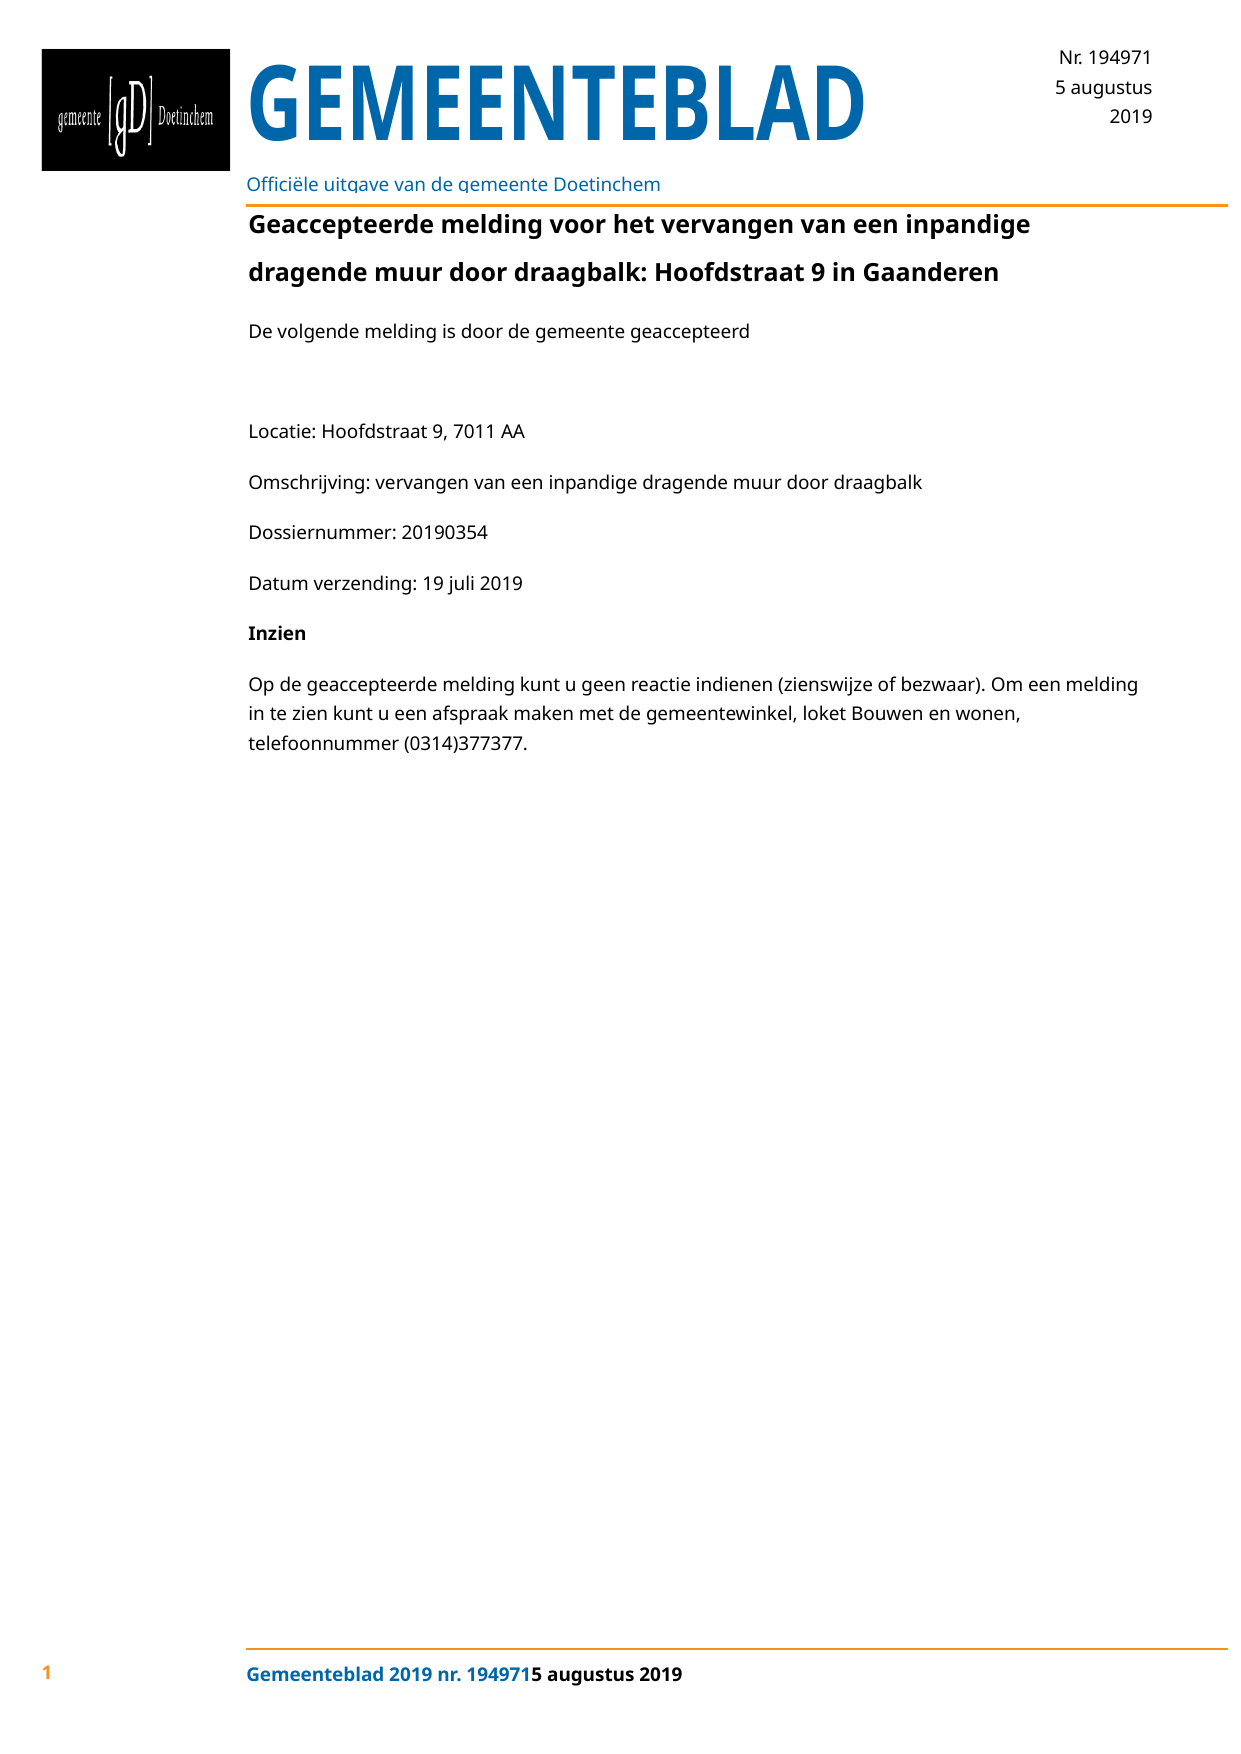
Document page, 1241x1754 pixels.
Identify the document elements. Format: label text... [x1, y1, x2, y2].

text Geaccepteerde melding voor het vervangen van een inpandige dragende muur door draagbalk: Hoofdstraat 9 in Gaanderen [248, 207, 1152, 288]
picture [41, 47, 231, 172]
text Op de geaccepteerde melding kunt u geen reactie indienen (zienswijze of bezwaar). Om een melding in te zien kunt u een afspraak maken met de gemeentewinkel, loket Bouwen en wonen, telefoonnummer (0314)377377. [248, 671, 1152, 756]
text Locatie: Hoofdstraat 9, 7011 AA [248, 419, 1152, 444]
text Dossiernummer: 20190354 [248, 519, 1152, 545]
text Datum verzending: 19 juli 2019 [248, 570, 1152, 596]
text Inzien [248, 620, 1152, 646]
text Omschrijving: vervangen van een inpandige dragende muur door draagbalk [248, 469, 1152, 495]
text De volgende melding is door de gemeente geaccepteerd [248, 318, 1152, 344]
